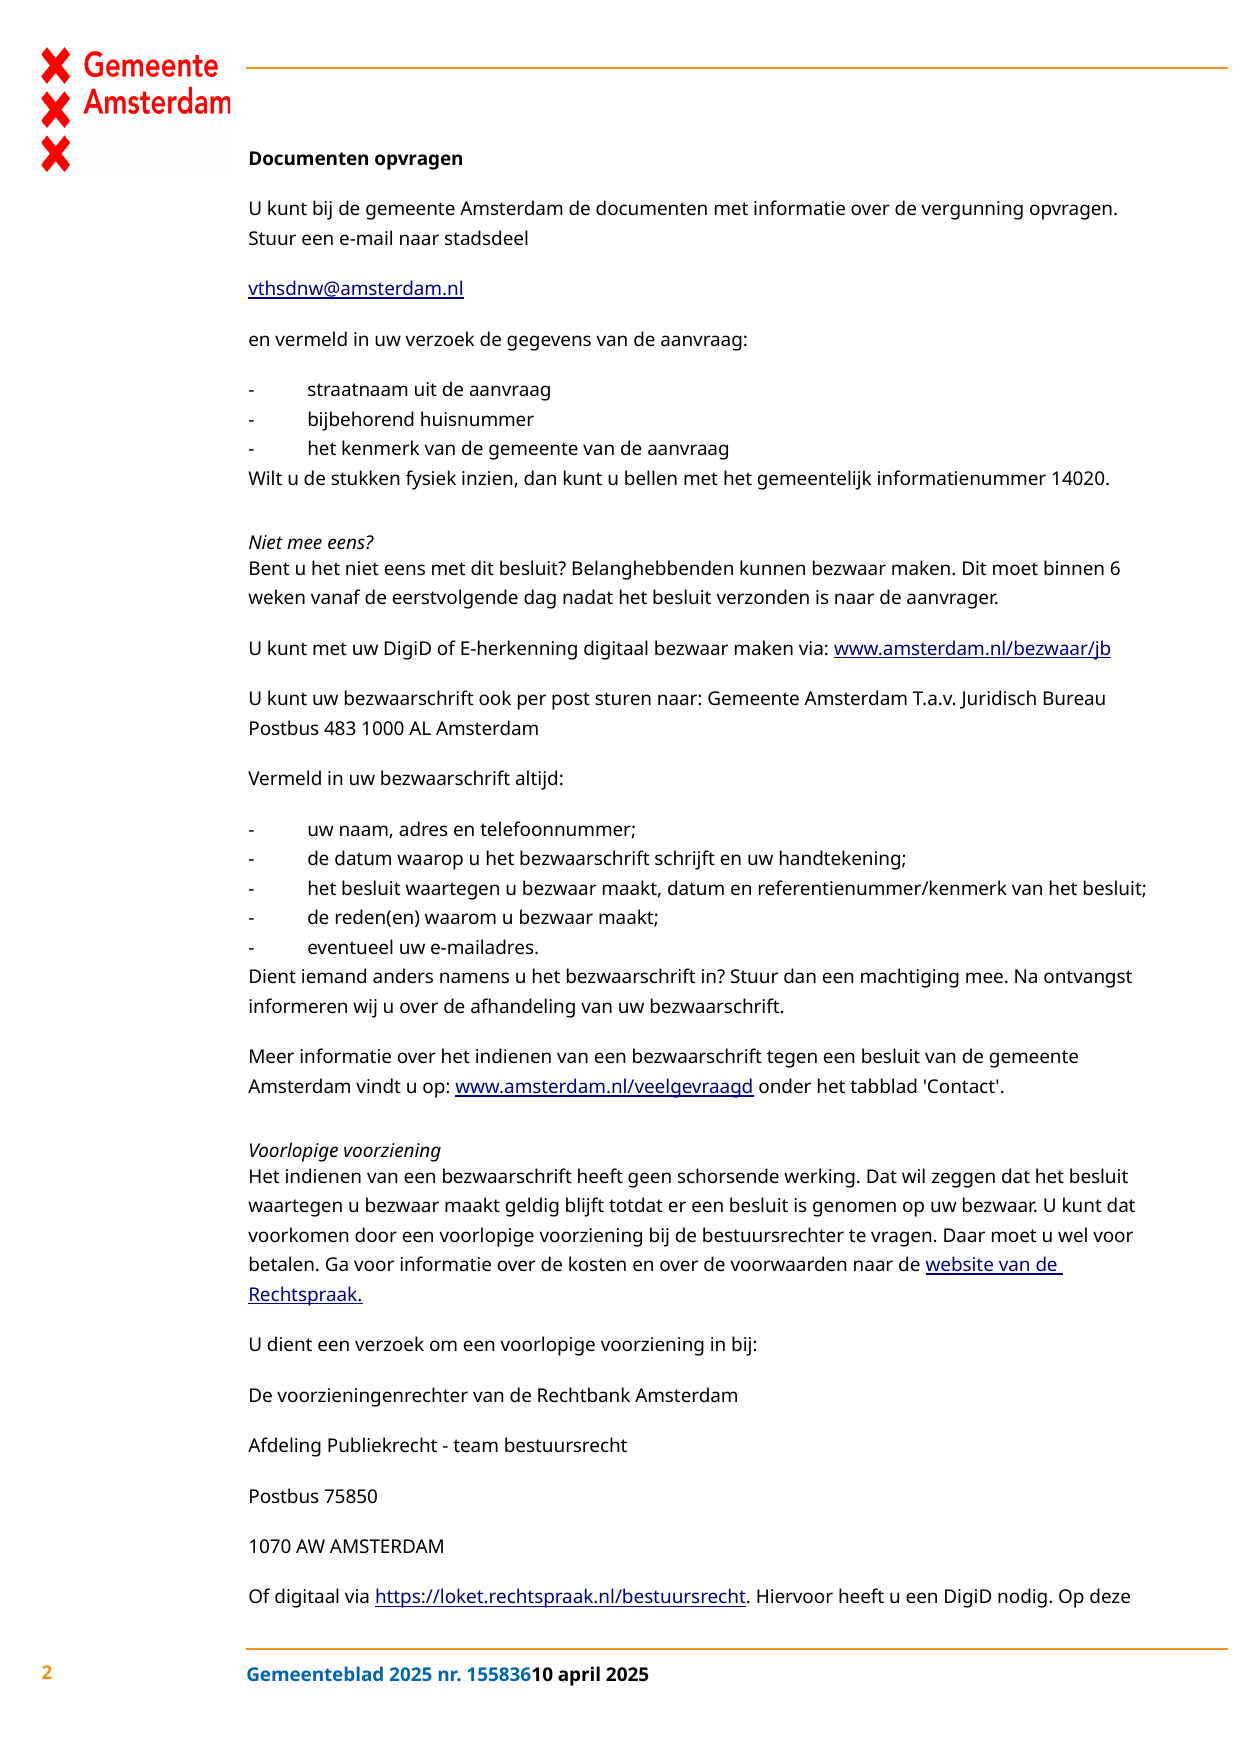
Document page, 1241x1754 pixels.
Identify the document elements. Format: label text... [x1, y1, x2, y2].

text Meer informatie over het indienen van een bezwaarschrift tegen een besluit van de gemeente Amsterdam vindt u op: www.amsterdam.nl/veelgevraagd onder het tabblad 'Contact'. [248, 1044, 1152, 1099]
text Documenten opvragen [248, 145, 1152, 171]
text Wilt u de stukken fysiek inzien, dan kunt u bellen met het gemeentelijk informatienummer 14020. [248, 465, 1152, 491]
text vthsdnw@amsterdam.nl [248, 276, 1152, 301]
text Postbus 75850 [248, 1483, 1152, 1509]
text U kunt bij de gemeente Amsterdam de documenten met informatie over de vergunning opvragen. Stuur een e-mail naar stadsdeel [248, 196, 1152, 251]
text Het indienen van een bezwaarschrift heeft geen schorsende werking. Dat wil zeggen dat het besluit waartegen u bezwaar maakt geldig blijft totdat er een besluit is genomen op uw bezwaar. U kunt dat voorkomen door een voorlopige voorziening bij de bestuursrechter te vragen. Daar moet u wel voor betalen. Ga voor informatie over de kosten en over de voorwaarden naar de website van de Rechtspraak. [248, 1163, 1152, 1307]
text Afdeling Publiekrecht - team bestuursrecht [248, 1432, 1152, 1458]
text U dient een verzoek om een voorlopige voorziening in bij: [248, 1332, 1152, 1357]
list de datum waarop u het bezwaarschrift schrijft en uw handtekening; [248, 845, 1152, 871]
text 1070 AW AMSTERDAM [248, 1533, 1152, 1559]
list straatnaam uit de aanvraag [248, 376, 1152, 402]
text en vermeld in uw verzoek de gegevens van de aanvraag: [248, 326, 1152, 352]
text U kunt uw bezwaarschrift ook per post sturen naar: Gemeente Amsterdam T.a.v. Juridisch Bureau Postbus 483 1000 AL Amsterdam [248, 685, 1152, 741]
text De voorzieningenrechter van de Rechtbank Amsterdam [248, 1382, 1152, 1408]
text U kunt met uw DigiD of E-herkenning digitaal bezwaar maken via: www.amsterdam.nl/bezwaar/jb [248, 635, 1152, 661]
picture [41, 47, 231, 172]
list uw naam, adres en telefoonnummer; [248, 816, 1152, 841]
list bijbehorend huisnummer [248, 406, 1152, 432]
text Niet mee eens? [248, 529, 1152, 555]
text Bent u het niet eens met dit besluit? Belanghebbenden kunnen bezwaar maken. Dit moet binnen 6 weken vanaf de eerstvolgende dag nadat het besluit verzonden is naar de aanvrager. [248, 555, 1152, 610]
text Voorlopige voorziening [248, 1137, 1152, 1163]
list de reden(en) waarom u bezwaar maakt; [248, 904, 1152, 930]
list eventueel uw e-mailadres. [248, 934, 1152, 960]
list het kenmerk van de gemeente van de aanvraag [248, 436, 1152, 461]
list het besluit waartegen u bezwaar maakt, datum en referentienummer/kenmerk van het besluit; [248, 875, 1152, 901]
text Vermeld in uw bezwaarschrift altijd: [248, 765, 1152, 791]
text Of digitaal via https://loket.rechtspraak.nl/bestuursrecht. Hiervoor heeft u een DigiD nodig. Op deze [248, 1584, 1152, 1609]
text Dient iemand anders namens u het bezwaarschrift in? Stuur dan een machtiging mee. Na ontvangst informeren wij u over de afhandeling van uw bezwaarschrift. [248, 964, 1152, 1019]
